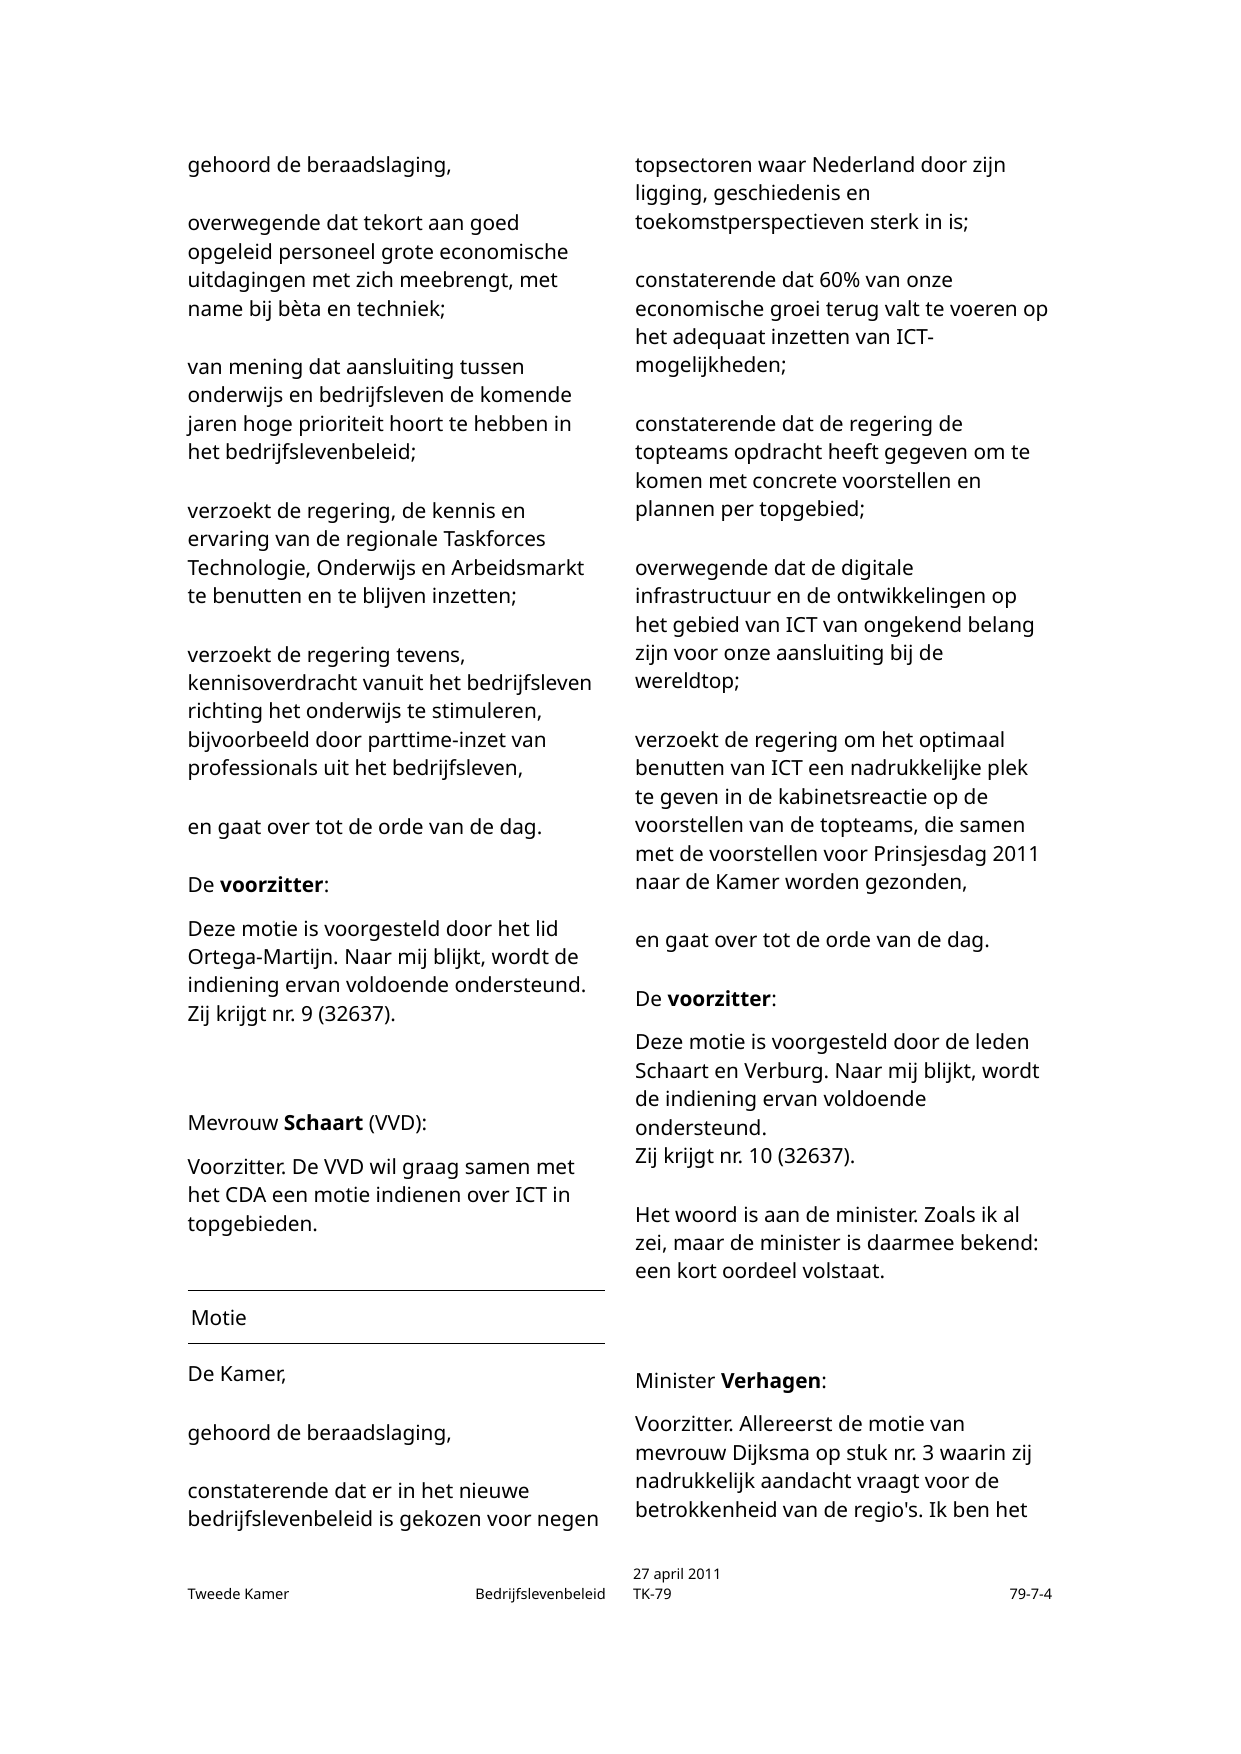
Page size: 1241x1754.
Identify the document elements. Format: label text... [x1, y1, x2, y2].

text en gaat over tot de orde van de dag. [635, 926, 1053, 954]
text verzoekt de regering tevens, kennisoverdracht vanuit het bedrijfsleven richting het onderwijs te stimuleren, bijvoorbeeld door parttime-inzet van professionals uit het bedrijfsleven, [187, 640, 605, 782]
text gehoord de beraadslaging, [187, 1418, 605, 1446]
text Deze motie is voorgesteld door de leden Schaart en Verburg. Naar mij blijkt, wordt de indiening ervan voldoende ondersteund. [635, 1027, 1053, 1141]
text Het woord is aan de minister. Zoals ik al zei, maar de minister is daarmee bekend: een kort oordeel volstaat. [635, 1200, 1053, 1285]
text Zij krijgt nr. 10 (32637). [635, 1141, 1053, 1170]
text Mevrouw Schaart (VVD): [187, 1108, 605, 1137]
text Voorzitter. De VVD wil graag samen met het CDA een motie indienen over ICT in topgebieden. [187, 1152, 605, 1237]
text De Kamer, [187, 1359, 605, 1388]
text topsectoren waar Nederland door zijn ligging, geschiedenis en toekomstperspectieven sterk in is; [635, 150, 1053, 235]
text Deze motie is voorgesteld door het lid Ortega-Martijn. Naar mij blijkt, wordt de indiening ervan voldoende ondersteund. [187, 914, 605, 999]
text De voorzitter: [187, 870, 605, 899]
text Minister Verhagen: [635, 1366, 1053, 1394]
text constaterende dat de regering de topteams opdracht heeft gegeven om te komen met concrete voorstellen en plannen per topgebied; [635, 409, 1053, 523]
text constaterende dat 60% van onze economische groei terug valt te voeren op het adequaat inzetten van ICT-mogelijkheden; [635, 265, 1053, 379]
text constaterende dat er in het nieuwe bedrijfslevenbeleid is gekozen voor negen [187, 1476, 605, 1533]
text gehoord de beraadslaging, [187, 150, 605, 178]
text verzoekt de regering, de kennis en ervaring van de regionale Taskforces Technologie, Onderwijs en Arbeidsmarkt te benutten en te blijven inzetten; [187, 496, 605, 610]
text verzoekt de regering om het optimaal benutten van ICT een nadrukkelijke plek te geven in de kabinetsreactie op de voorstellen van de topteams, die samen met de voorstellen voor Prinsjesdag 2011 naar de Kamer worden gezonden, [635, 725, 1053, 896]
text  [635, 1315, 1053, 1343]
text Voorzitter. Allereerst de motie van mevrouw Dijksma op stuk nr. 3 waarin zij nadrukkelijk aandacht vraagt voor de betrokkenheid van de regio's. Ik ben het [635, 1409, 1053, 1523]
subtitle Motie [187, 1291, 605, 1344]
text van mening dat aansluiting tussen onderwijs en bedrijfsleven de komende jaren hoge prioriteit hoort te hebben in het bedrijfslevenbeleid; [187, 352, 605, 466]
text De voorzitter: [635, 984, 1053, 1012]
text  [187, 1057, 605, 1086]
text overwegende dat tekort aan goed opgeleid personeel grote economische uitdagingen met zich meebrengt, met name bij bèta en techniek; [187, 208, 605, 322]
text en gaat over tot de orde van de dag. [187, 812, 605, 840]
text overwegende dat de digitale infrastructuur en de ontwikkelingen op het gebied van ICT van ongekend belang zijn voor onze aansluiting bij de wereldtop; [635, 553, 1053, 695]
text Zij krijgt nr. 9 (32637). [187, 999, 605, 1027]
